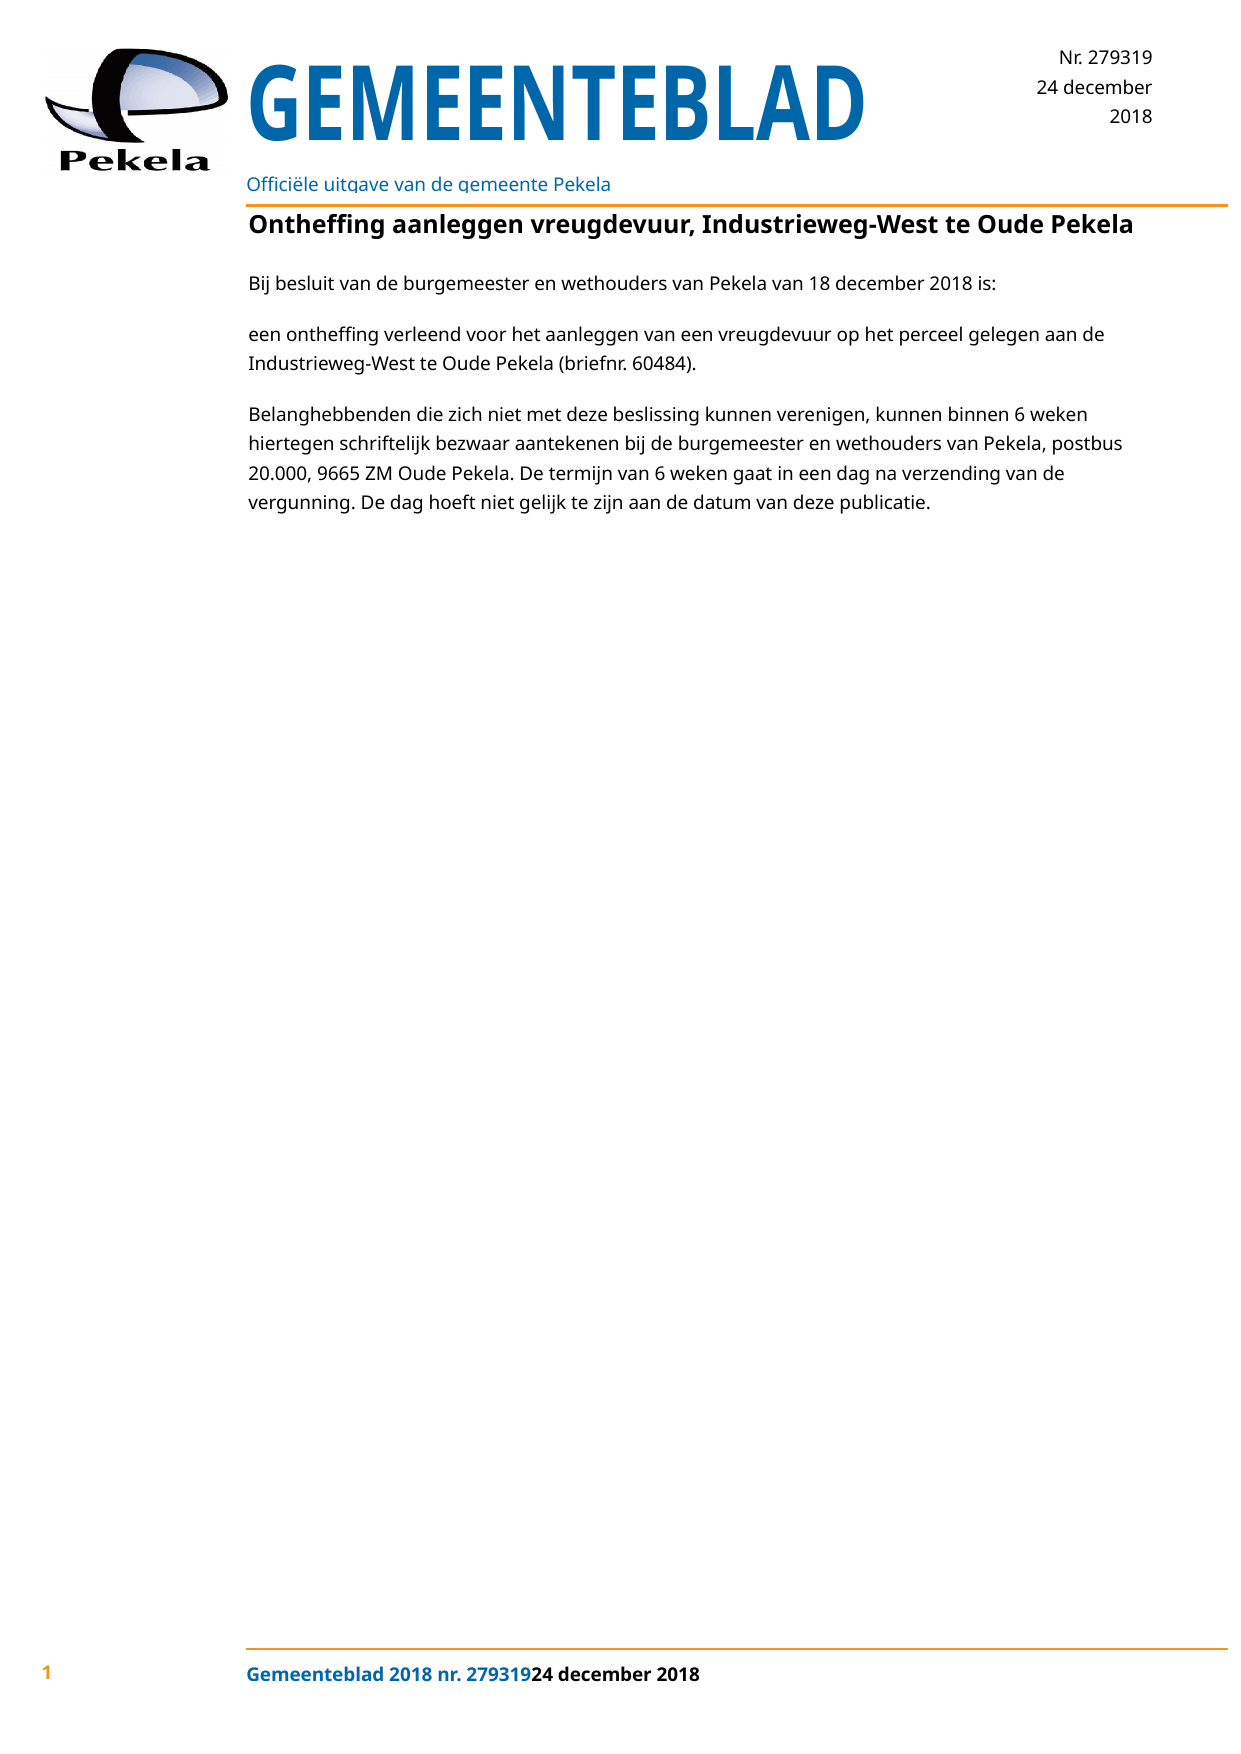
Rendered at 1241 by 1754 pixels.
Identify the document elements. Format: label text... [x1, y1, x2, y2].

picture [41, 47, 231, 172]
text Ontheffing aanleggen vreugdevuur, Industrieweg-West te Oude Pekela [248, 207, 1152, 241]
text een ontheffing verleend voor het aanleggen van een vreugdevuur op het perceel gelegen aan de Industrieweg-West te Oude Pekela (briefnr. 60484). [248, 321, 1152, 376]
text Belanghebbenden die zich niet met deze beslissing kunnen verenigen, kunnen binnen 6 weken hiertegen schriftelijk bezwaar aantekenen bij de burgemeester en wethouders van Pekela, postbus 20.000, 9665 ZM Oude Pekela. De termijn van 6 weken gaat in een dag na verzending van de vergunning. De dag hoeft niet gelijk te zijn aan de datum van deze publicatie. [248, 401, 1152, 515]
text Bij besluit van de burgemeester en wethouders van Pekela van 18 december 2018 is: [248, 270, 1152, 296]
